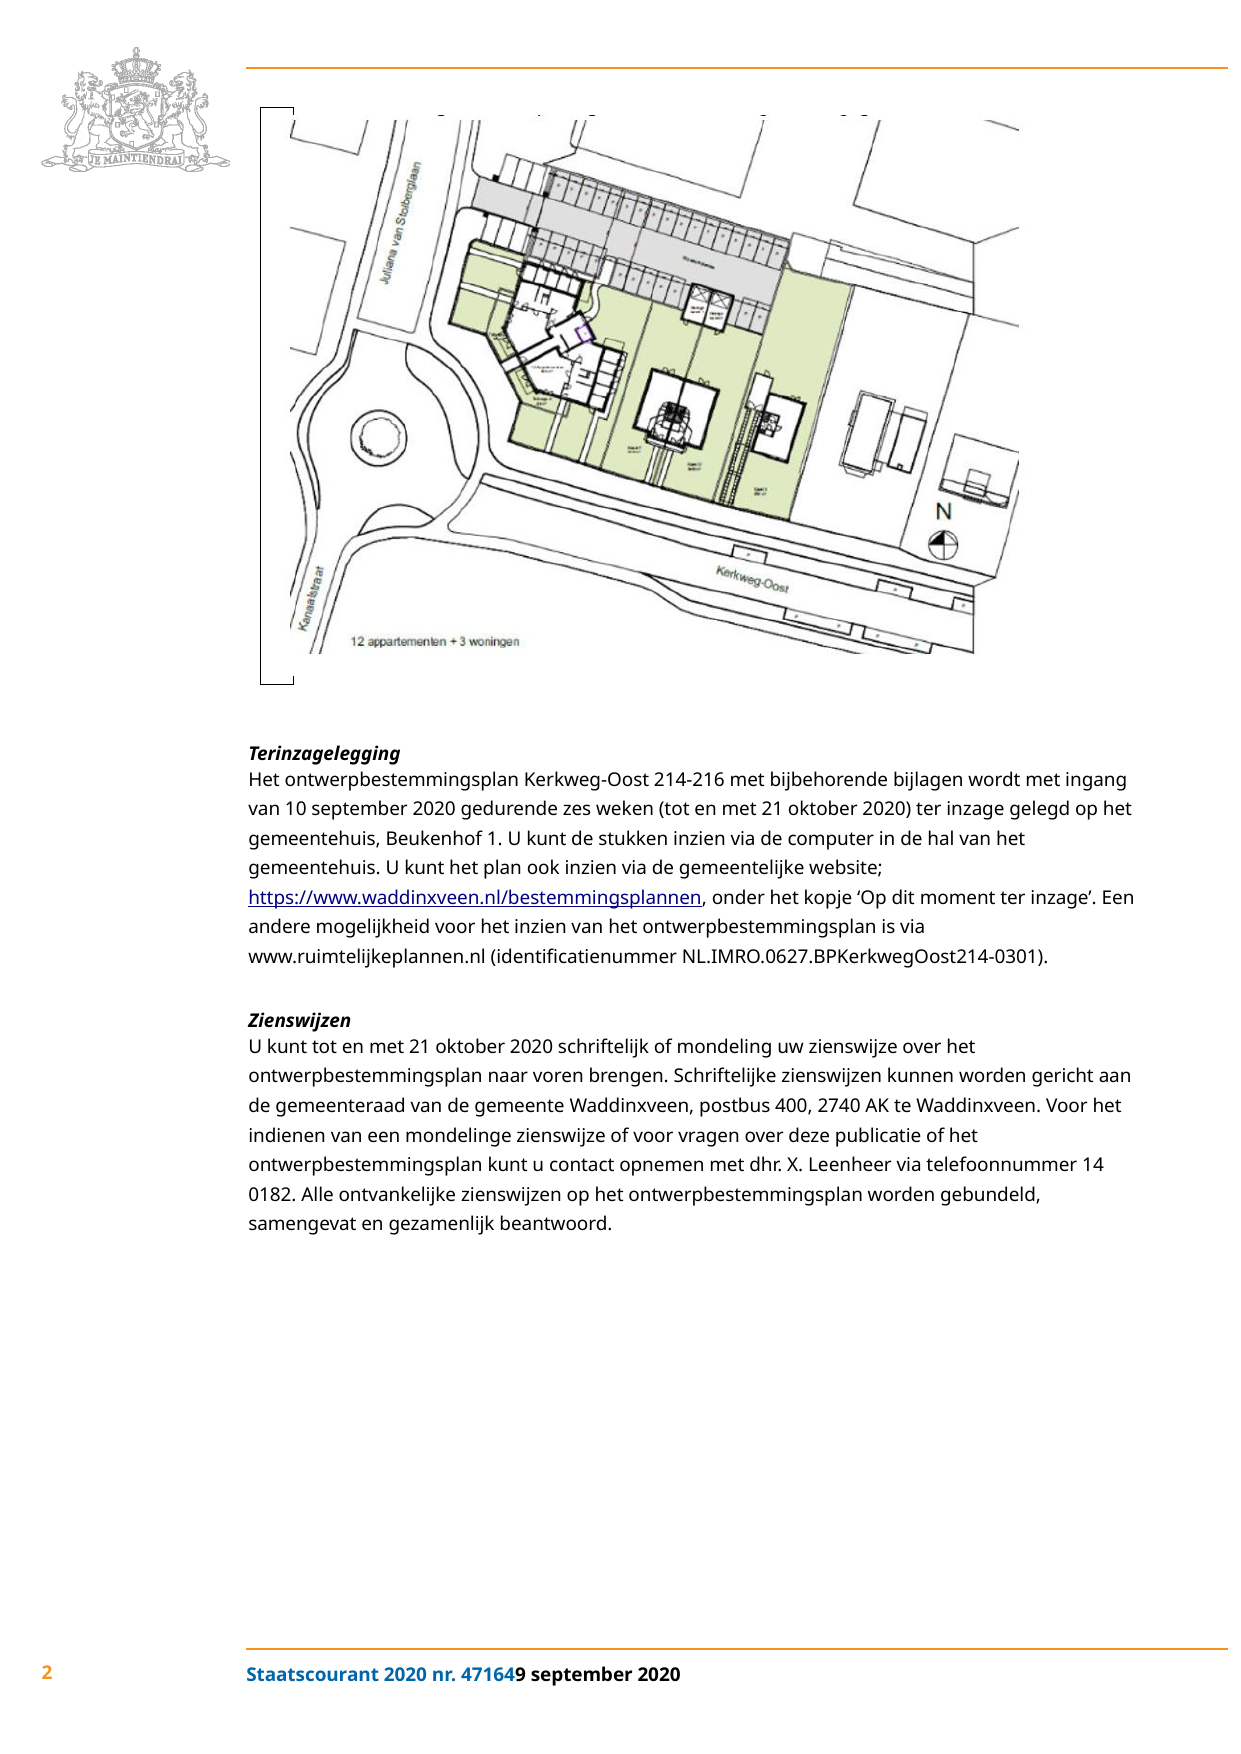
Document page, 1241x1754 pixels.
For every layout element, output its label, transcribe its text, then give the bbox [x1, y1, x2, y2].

text Zienswijzen [248, 1007, 1152, 1033]
picture [268, 115, 1037, 676]
text Terinzagelegging [248, 740, 1152, 766]
text Het ontwerpbestemmingsplan Kerkweg-Oost 214-216 met bijbehorende bijlagen wordt met ingang van 10 september 2020 gedurende zes weken (tot en met 21 oktober 2020) ter inzage gelegd op het gemeentehuis, Beukenhof 1. U kunt de stukken inzien via de computer in de hal van het gemeentehuis. U kunt het plan ook inzien via de gemeentelijke website; https://www.waddinxveen.nl/bestemmingsplannen, onder het kopje ‘Op dit moment ter inzage’. Een andere mogelijkheid voor het inzien van het ontwerpbestemmingsplan is via www.ruimtelijkeplannen.nl (identificatienummer NL.IMRO.0627.BPKerkwegOost214-0301). [248, 766, 1152, 969]
text U kunt tot en met 21 oktober 2020 schriftelijk of mondeling uw zienswijze over het ontwerpbestemmingsplan naar voren brengen. Schriftelijke zienswijzen kunnen worden gericht aan de gemeenteraad van de gemeente Waddinxveen, postbus 400, 2740 AK te Waddinxveen. Voor het indienen van een mondelinge zienswijze of voor vragen over deze publicatie of het ontwerpbestemmingsplan kunt u contact opnemen met dhr. X. Leenheer via telefoonnummer 14 0182. Alle ontvankelijke zienswijzen op het ontwerpbestemmingsplan worden gebundeld, samengevat en gezamenlijk beantwoord. [248, 1033, 1152, 1236]
picture [41, 47, 231, 172]
